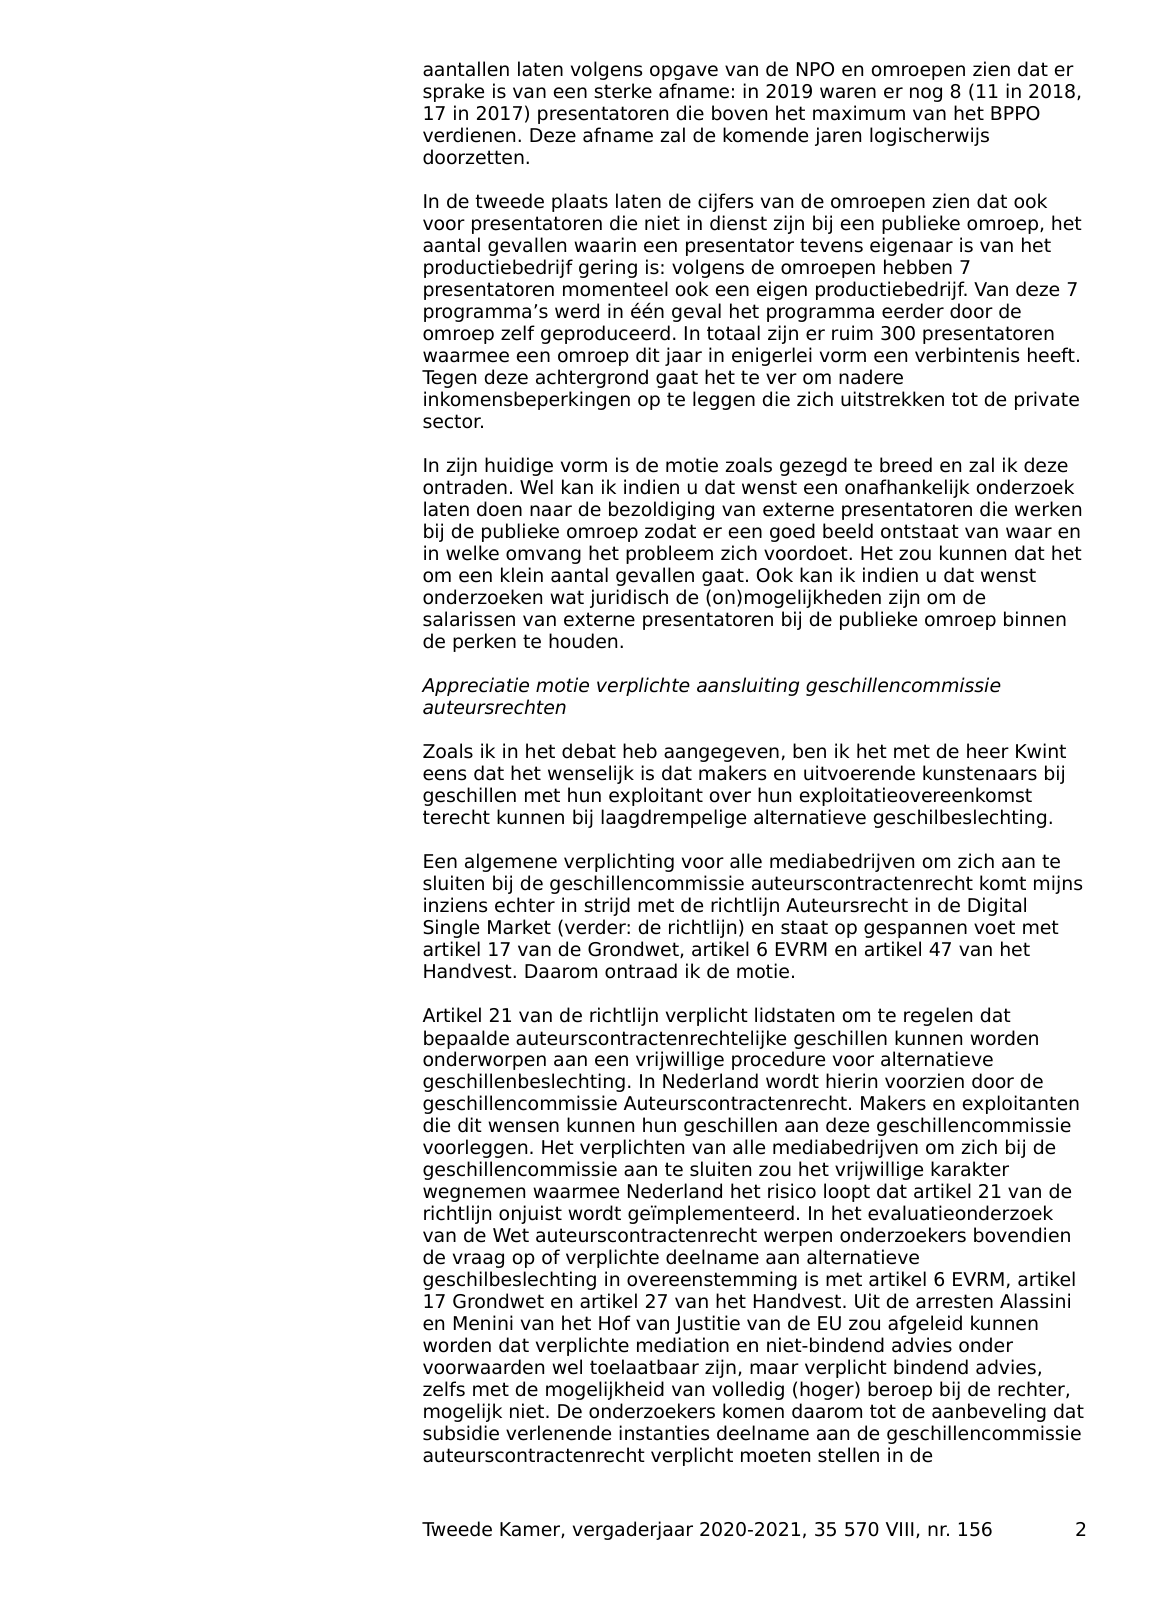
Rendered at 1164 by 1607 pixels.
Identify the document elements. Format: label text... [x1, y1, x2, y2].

text Zoals ik in het debat heb aangegeven, ben ik het met de heer Kwint eens dat het wenselijk is dat makers en uitvoerende kunstenaars bij geschillen met hun exploitant over hun exploitatieovereenkomst terecht kunnen bij laagdrempelige alternatieve geschilbeslechting. [422, 741, 1087, 829]
text Artikel 21 van de richtlijn verplicht lidstaten om te regelen dat bepaalde auteurscontractenrechtelijke geschillen kunnen worden onderworpen aan een vrijwillige procedure voor alternatieve geschillenbeslechting. In Nederland wordt hierin voorzien door de geschillencommissie Auteurscontractenrecht. Makers en exploitanten die dit wensen kunnen hun geschillen aan deze geschillencommissie voorleggen. Het verplichten van alle mediabedrijven om zich bij de geschillencommissie aan te sluiten zou het vrijwillige karakter wegnemen waarmee Nederland het risico loopt dat artikel 21 van de richtlijn onjuist wordt geïmplementeerd. In het evaluatieonderzoek van de Wet auteurscontractenrecht werpen onderzoekers bovendien de vraag op of verplichte deelname aan alternatieve geschilbeslechting in overeenstemming is met artikel 6 EVRM, artikel 17 Grondwet en artikel 27 van het Handvest. Uit de arresten Alassini en Menini van het Hof van Justitie van de EU zou afgeleid kunnen worden dat verplichte mediation en niet-bindend advies onder voorwaarden wel toelaatbaar zijn, maar verplicht bindend advies, zelfs met de mogelijkheid van volledig (hoger) beroep bij de rechter, mogelijk niet. De onderzoekers komen daarom tot de aanbeveling dat subsidie verlenende instanties deelname aan de geschillencommissie auteurscontractenrecht verplicht moeten stellen in de [422, 1005, 1087, 1467]
text In de tweede plaats laten de cijfers van de omroepen zien dat ook voor presentatoren die niet in dienst zijn bij een publieke omroep, het aantal gevallen waarin een presentator tevens eigenaar is van het productiebedrijf gering is: volgens de omroepen hebben 7 presentatoren momenteel ook een eigen productiebedrijf. Van deze 7 programma’s werd in één geval het programma eerder door de omroep zelf geproduceerd. In totaal zijn er ruim 300 presentatoren waarmee een omroep dit jaar in enigerlei vorm een verbintenis heeft. Tegen deze achtergrond gaat het te ver om nadere inkomensbeperkingen op te leggen die zich uitstrekken tot de private sector. [422, 191, 1087, 433]
subtitle Appreciatie motie verplichte aansluiting geschillencommissie auteursrechten [422, 675, 1087, 719]
text aantallen laten volgens opgave van de NPO en omroepen zien dat er sprake is van een sterke afname: in 2019 waren er nog 8 (11 in 2018, 17 in 2017) presentatoren die boven het maximum van het BPPO verdienen. Deze afname zal de komende jaren logischerwijs doorzetten. [422, 59, 1087, 169]
text Een algemene verplichting voor alle mediabedrijven om zich aan te sluiten bij de geschillencommissie auteurscontractenrecht komt mijns inziens echter in strijd met de richtlijn Auteursrecht in de Digital Single Market (verder: de richtlijn) en staat op gespannen voet met artikel 17 van de Grondwet, artikel 6 EVRM en artikel 47 van het Handvest. Daarom ontraad ik de motie. [422, 851, 1087, 983]
text In zijn huidige vorm is de motie zoals gezegd te breed en zal ik deze ontraden. Wel kan ik indien u dat wenst een onafhankelijk onderzoek laten doen naar de bezoldiging van externe presentatoren die werken bij de publieke omroep zodat er een goed beeld ontstaat van waar en in welke omvang het probleem zich voordoet. Het zou kunnen dat het om een klein aantal gevallen gaat. Ook kan ik indien u dat wenst onderzoeken wat juridisch de (on)mogelijkheden zijn om de salarissen van externe presentatoren bij de publieke omroep binnen de perken te houden. [422, 455, 1087, 653]
